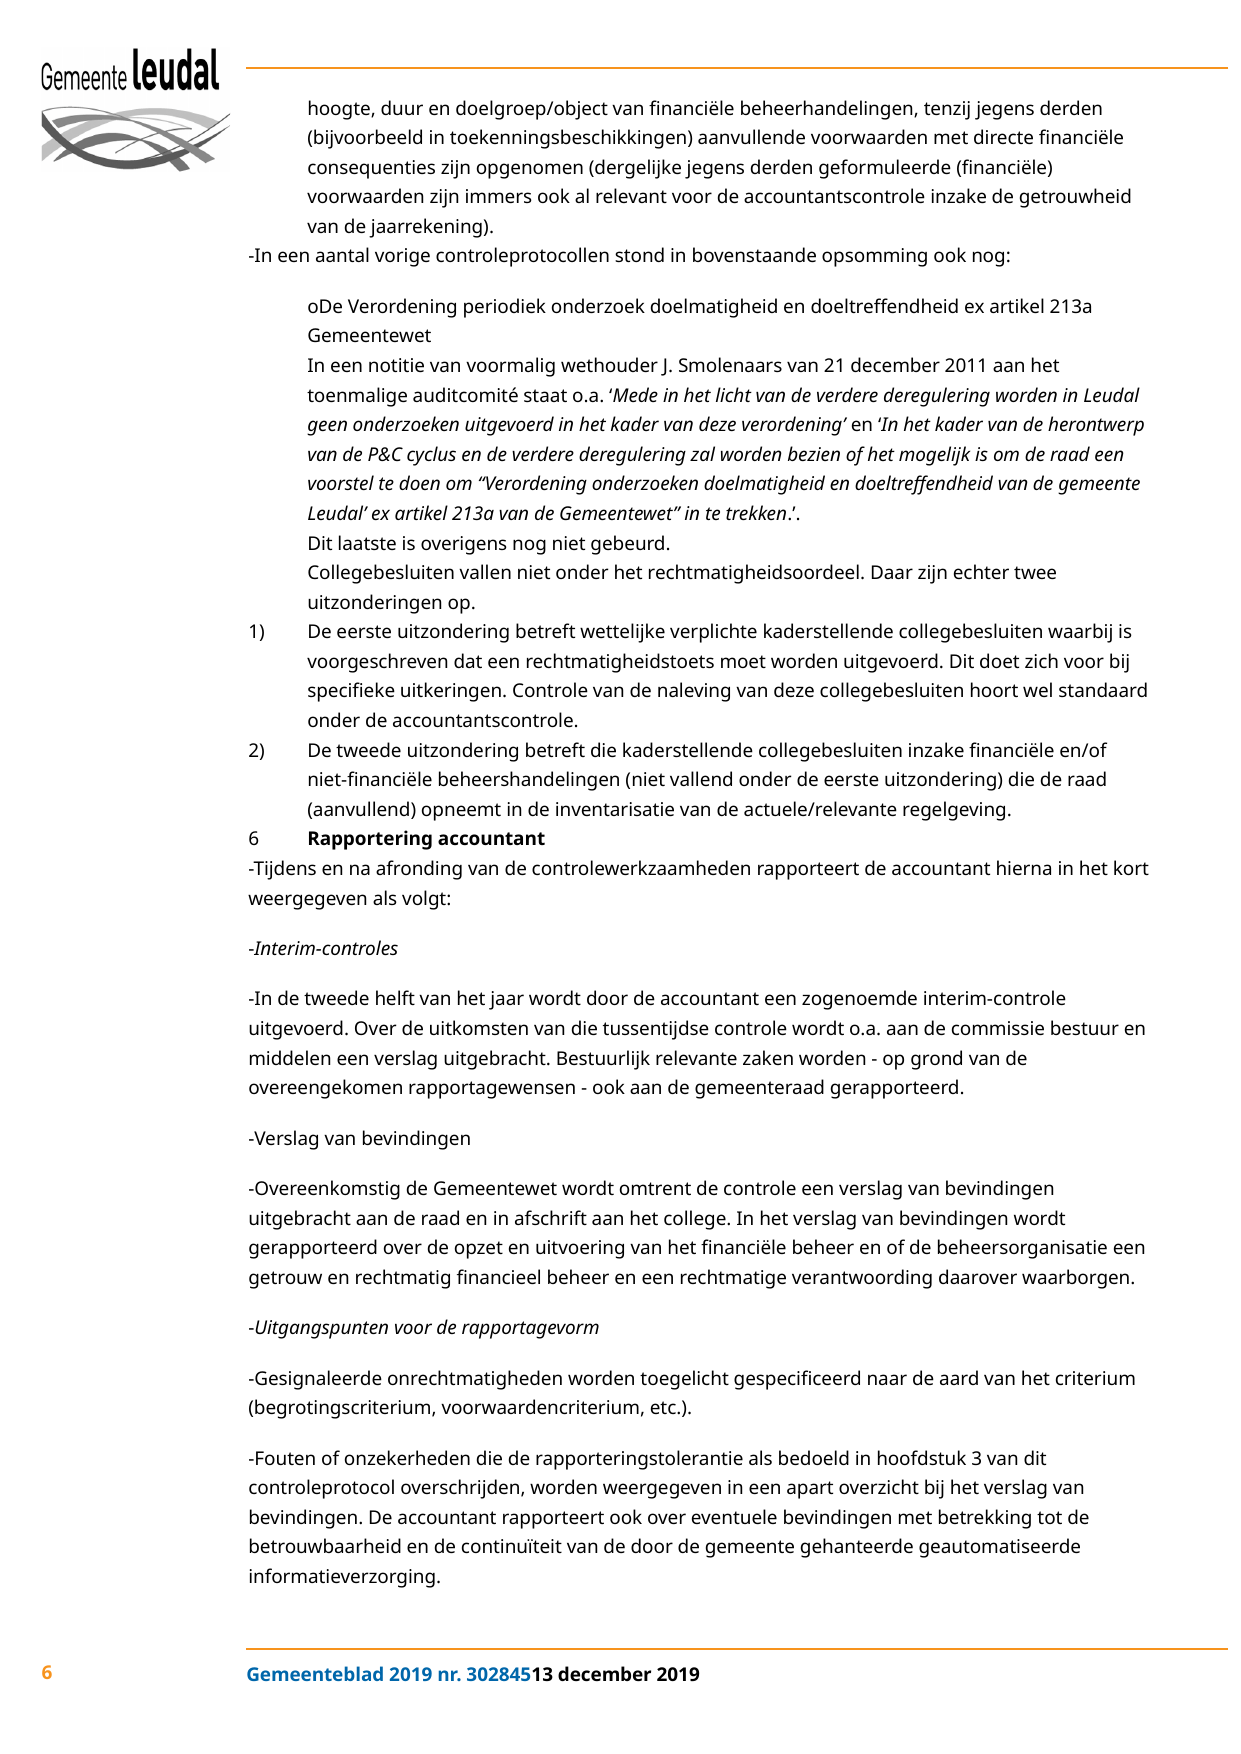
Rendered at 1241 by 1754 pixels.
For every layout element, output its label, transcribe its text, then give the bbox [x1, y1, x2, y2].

text -In de tweede helft van het jaar wordt door de accountant een zogenoemde interim-controle uitgevoerd. Over de uitkomsten van die tussentijdse controle wordt o.a. aan de commissie bestuur en middelen een verslag uitgebracht. Bestuurlijk relevante zaken worden - op grond van de overeengekomen rapportagewensen - ook aan de gemeenteraad gerapporteerd. [248, 986, 1152, 1100]
text -Tijdens en na afronding van de controlewerkzaamheden rapporteert de accountant hierna in het kort weergegeven als volgt: [248, 855, 1152, 911]
list Dit laatste is overigens nog niet gebeurd. [248, 530, 1152, 556]
list Collegebesluiten vallen niet onder het rechtmatigheidsoordeel. Daar zijn echter twee uitzonderingen op. [248, 559, 1152, 615]
list oDe Verordening periodiek onderzoek doelmatigheid en doeltreffendheid ex artikel 213a Gemeentewet [248, 293, 1152, 348]
picture [41, 47, 231, 172]
list In een notitie van voormalig wethouder J. Smolenaars van 21 december 2011 aan het toenmalige auditcomité staat o.a. ‘Mede in het licht van de verdere deregulering worden in Leudal geen onderzoeken uitgevoerd in het kader van deze verordening’ en ‘In het kader van de herontwerp van de P&C cyclus en de verdere deregulering zal worden bezien of het mogelijk is om de raad een voorstel te doen om “Verordening onderzoeken doelmatigheid en doeltreffendheid van de gemeente Leudal’ ex artikel 213a van de Gemeentewet” in te trekken.’. [248, 352, 1152, 526]
text -Interim-controles [248, 935, 1152, 961]
list De eerste uitzondering betreft wettelijke verplichte kaderstellende collegebesluiten waarbij is voorgeschreven dat een rechtmatigheidstoets moet worden uitgevoerd. Dit doet zich voor bij specifieke uitkeringen. Controle van de naleving van deze collegebesluiten hoort wel standaard onder de accountantscontrole. [248, 618, 1152, 733]
text -Overeenkomstig de Gemeentewet wordt omtrent de controle een verslag van bevindingen uitgebracht aan de raad en in afschrift aan het college. In het verslag van bevindingen wordt gerapporteerd over de opzet en uitvoering van het financiële beheer en of de beheersorganisatie een getrouw en rechtmatig financieel beheer en een rechtmatige verantwoording daarover waarborgen. [248, 1175, 1152, 1290]
text -Fouten of onzekerheden die de rapporteringstolerantie als bedoeld in hoofdstuk 3 van dit controleprotocol overschrijden, worden weergegeven in een apart overzicht bij het verslag van bevindingen. De accountant rapporteert ook over eventuele bevindingen met betrekking tot de betrouwbaarheid en de continuïteit van de door de gemeente gehanteerde geautomatiseerde informatieverzorging. [248, 1445, 1152, 1589]
text -Uitgangspunten voor de rapportagevorm [248, 1314, 1152, 1340]
text -Verslag van bevindingen [248, 1125, 1152, 1151]
text -In een aantal vorige controleprotocollen stond in bovenstaande opsomming ook nog: [248, 243, 1152, 268]
text -Gesignaleerde onrechtmatigheden worden toegelicht gespecificeerd naar de aard van het criterium (begrotingscriterium, voorwaardencriterium, etc.). [248, 1365, 1152, 1420]
list De tweede uitzondering betreft die kaderstellende collegebesluiten inzake financiële en/of niet-financiële beheershandelingen (niet vallend onder de eerste uitzondering) die de raad (aanvullend) opneemt in de inventarisatie van de actuele/relevante regelgeving. [248, 737, 1152, 822]
list hoogte, duur en doelgroep/object van financiële beheerhandelingen, tenzij jegens derden (bijvoorbeeld in toekenningsbeschikkingen) aanvullende voorwaarden met directe financiële consequenties zijn opgenomen (dergelijke jegens derden geformuleerde (financiële) voorwaarden zijn immers ook al relevant voor de accountantscontrole inzake de getrouwheid van de jaarrekening). [248, 95, 1152, 239]
list Rapportering accountant [248, 826, 1152, 851]
